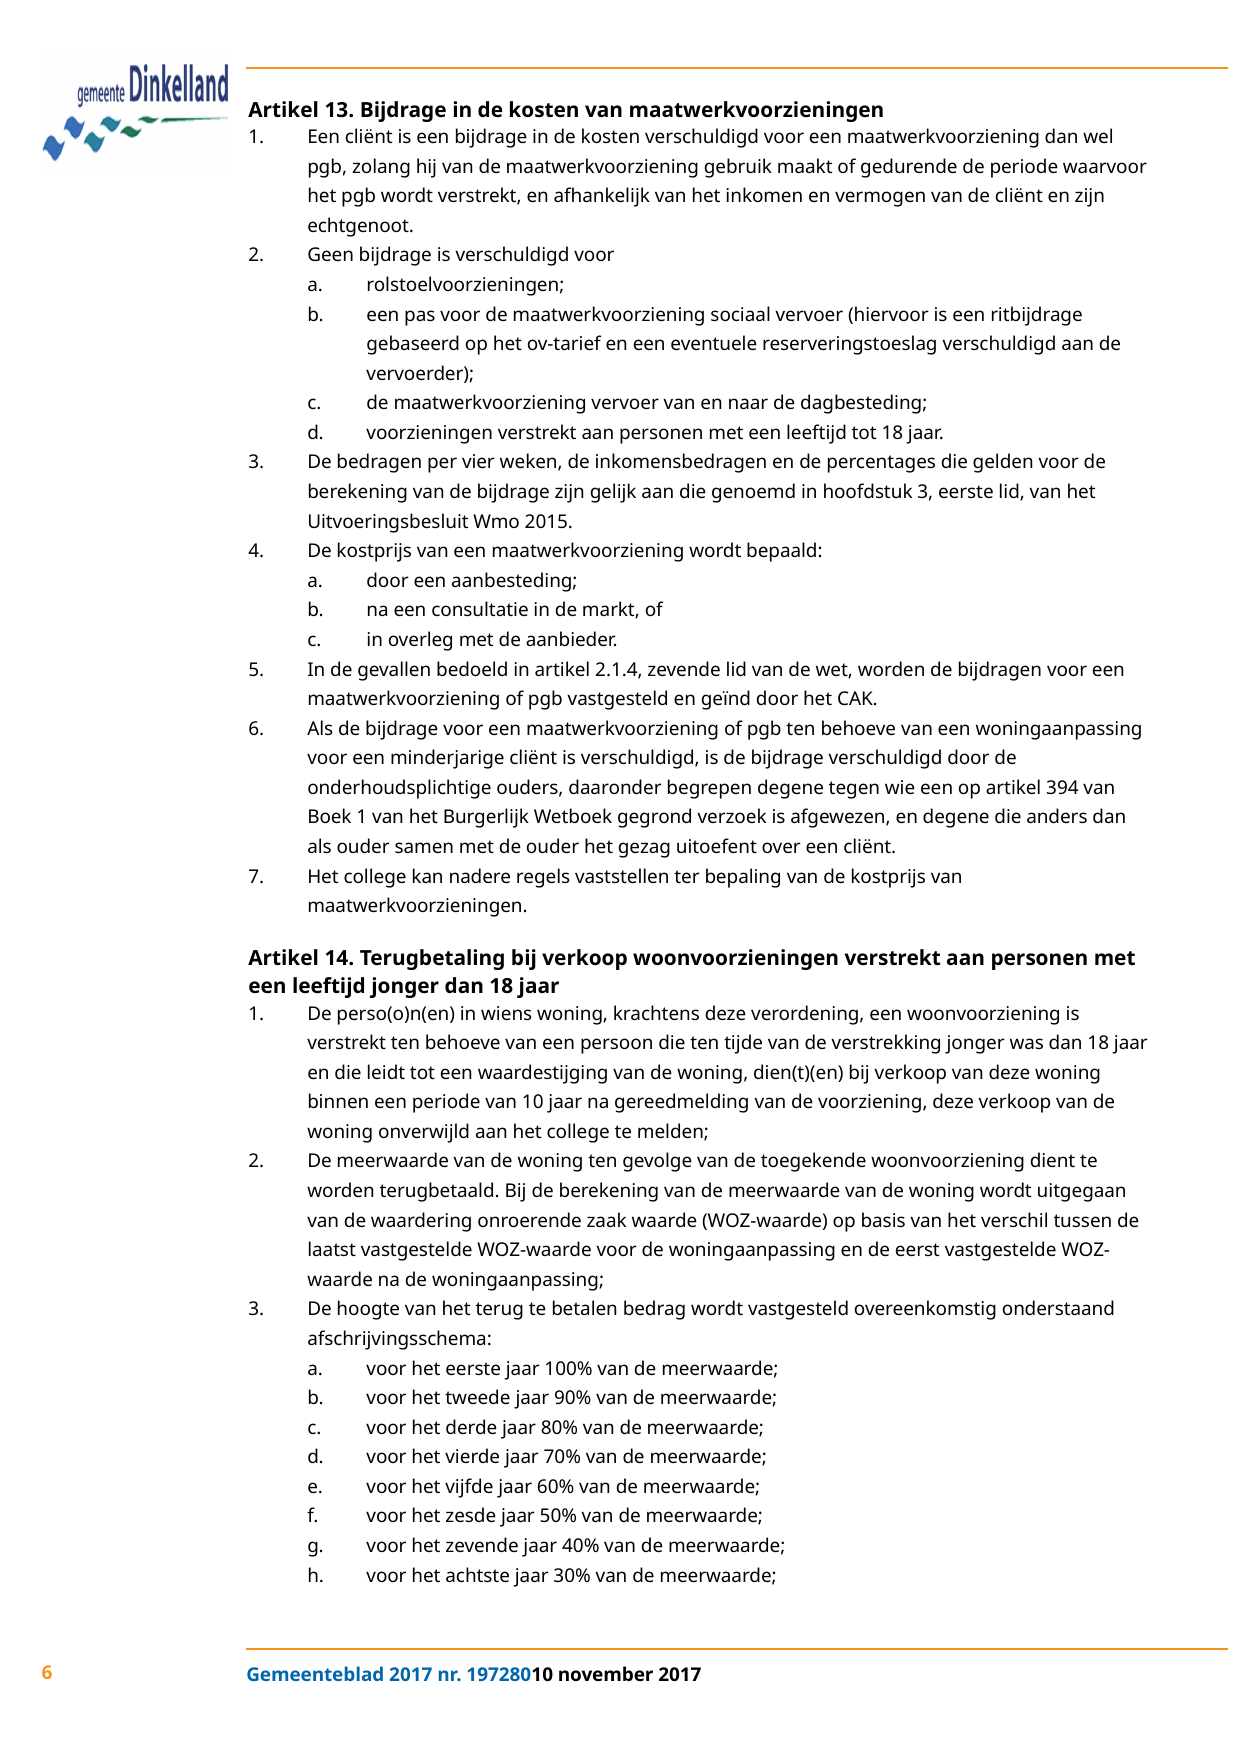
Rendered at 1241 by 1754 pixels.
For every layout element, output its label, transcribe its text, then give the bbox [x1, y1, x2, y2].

list voor het derde jaar 80% van de meerwaarde; [307, 1414, 1152, 1439]
list Als de bijdrage voor een maatwerkvoorziening of pgb ten behoeve van een woningaanpassing voor een minderjarige cliënt is verschuldigd, is de bijdrage verschuldigd door de onderhoudsplichtige ouders, daaronder begrepen degene tegen wie een op artikel 394 van Boek 1 van het Burgerlijk Wetboek gegrond verzoek is afgewezen, en degene die anders dan als ouder samen met de ouder het gezag uitoefent over een cliënt. [248, 715, 1152, 859]
list de maatwerkvoorziening vervoer van en naar de dagbesteding; [307, 389, 1152, 415]
list voor het vijfde jaar 60% van de meerwaarde; [307, 1473, 1152, 1499]
list in overleg met de aanbieder. [307, 626, 1152, 652]
list voor het zevende jaar 40% van de meerwaarde; [307, 1532, 1152, 1558]
list In de gevallen bedoeld in artikel 2.1.4, zevende lid van de wet, worden de bijdragen voor een maatwerkvoorziening of pgb vastgesteld en geïnd door het CAK. [248, 656, 1152, 711]
list voor het zesde jaar 50% van de meerwaarde; [307, 1503, 1152, 1528]
list voorzieningen verstrekt aan personen met een leeftijd tot 18 jaar. [307, 419, 1152, 445]
list De bedragen per vier weken, de inkomensbedragen en de percentages die gelden voor de berekening van de bijdrage zijn gelijk aan die genoemd in hoofdstuk 3, eerste lid, van het Uitvoeringsbesluit Wmo 2015. [248, 449, 1152, 533]
picture [41, 47, 231, 172]
list Het college kan nadere regels vaststellen ter bepaling van de kostprijs van maatwerkvoorzieningen. [248, 863, 1152, 918]
list door een aanbesteding; [307, 567, 1152, 593]
list Geen bijdrage is verschuldigd voor [248, 242, 1152, 267]
text Artikel 13. Bijdrage in de kosten van maatwerkvoorzieningen [248, 95, 1152, 123]
list De hoogte van het terug te betalen bedrag wordt vastgesteld overeenkomstig onderstaand afschrijvingsschema: [248, 1296, 1152, 1351]
list rolstoelvoorzieningen; [307, 271, 1152, 297]
list na een consultatie in de markt, of [307, 597, 1152, 622]
list Een cliënt is een bijdrage in de kosten verschuldigd voor een maatwerkvoorziening dan wel pgb, zolang hij van de maatwerkvoorziening gebruik maakt of gedurende de periode waarvoor het pgb wordt verstrekt, en afhankelijk van het inkomen en vermogen van de cliënt en zijn echtgenoot. [248, 123, 1152, 238]
list voor het vierde jaar 70% van de meerwaarde; [307, 1443, 1152, 1469]
list De meerwaarde van de woning ten gevolge van de toegekende woonvoorziening dient te worden terugbetaald. Bij de berekening van de meerwaarde van de woning wordt uitgegaan van de waardering onroerende zaak waarde (WOZ-waarde) op basis van het verschil tussen de laatst vastgestelde WOZ-waarde voor de woningaanpassing en de eerst vastgestelde WOZ-waarde na de woningaanpassing; [248, 1148, 1152, 1292]
list voor het eerste jaar 100% van de meerwaarde; [307, 1355, 1152, 1380]
text Artikel 14. Terugbetaling bij verkoop woonvoorzieningen verstrekt aan personen met een leeftijd jonger dan 18 jaar [248, 943, 1152, 1000]
list een pas voor de maatwerkvoorziening sociaal vervoer (hiervoor is een ritbijdrage gebaseerd op het ov-tarief en een eventuele reserveringstoeslag verschuldigd aan de vervoerder); [307, 301, 1152, 386]
list voor het tweede jaar 90% van de meerwaarde; [307, 1384, 1152, 1410]
list De perso(o)n(en) in wiens woning, krachtens deze verordening, een woonvoorziening is verstrekt ten behoeve van een persoon die ten tijde van de verstrekking jonger was dan 18 jaar en die leidt tot een waardestijging van de woning, dien(t)(en) bij verkoop van deze woning binnen een periode van 10 jaar na gereedmelding van de voorziening, deze verkoop van de woning onverwijld aan het college te melden; [248, 1000, 1152, 1144]
list voor het achtste jaar 30% van de meerwaarde; [307, 1562, 1152, 1587]
list De kostprijs van een maatwerkvoorziening wordt bepaald: [248, 537, 1152, 563]
